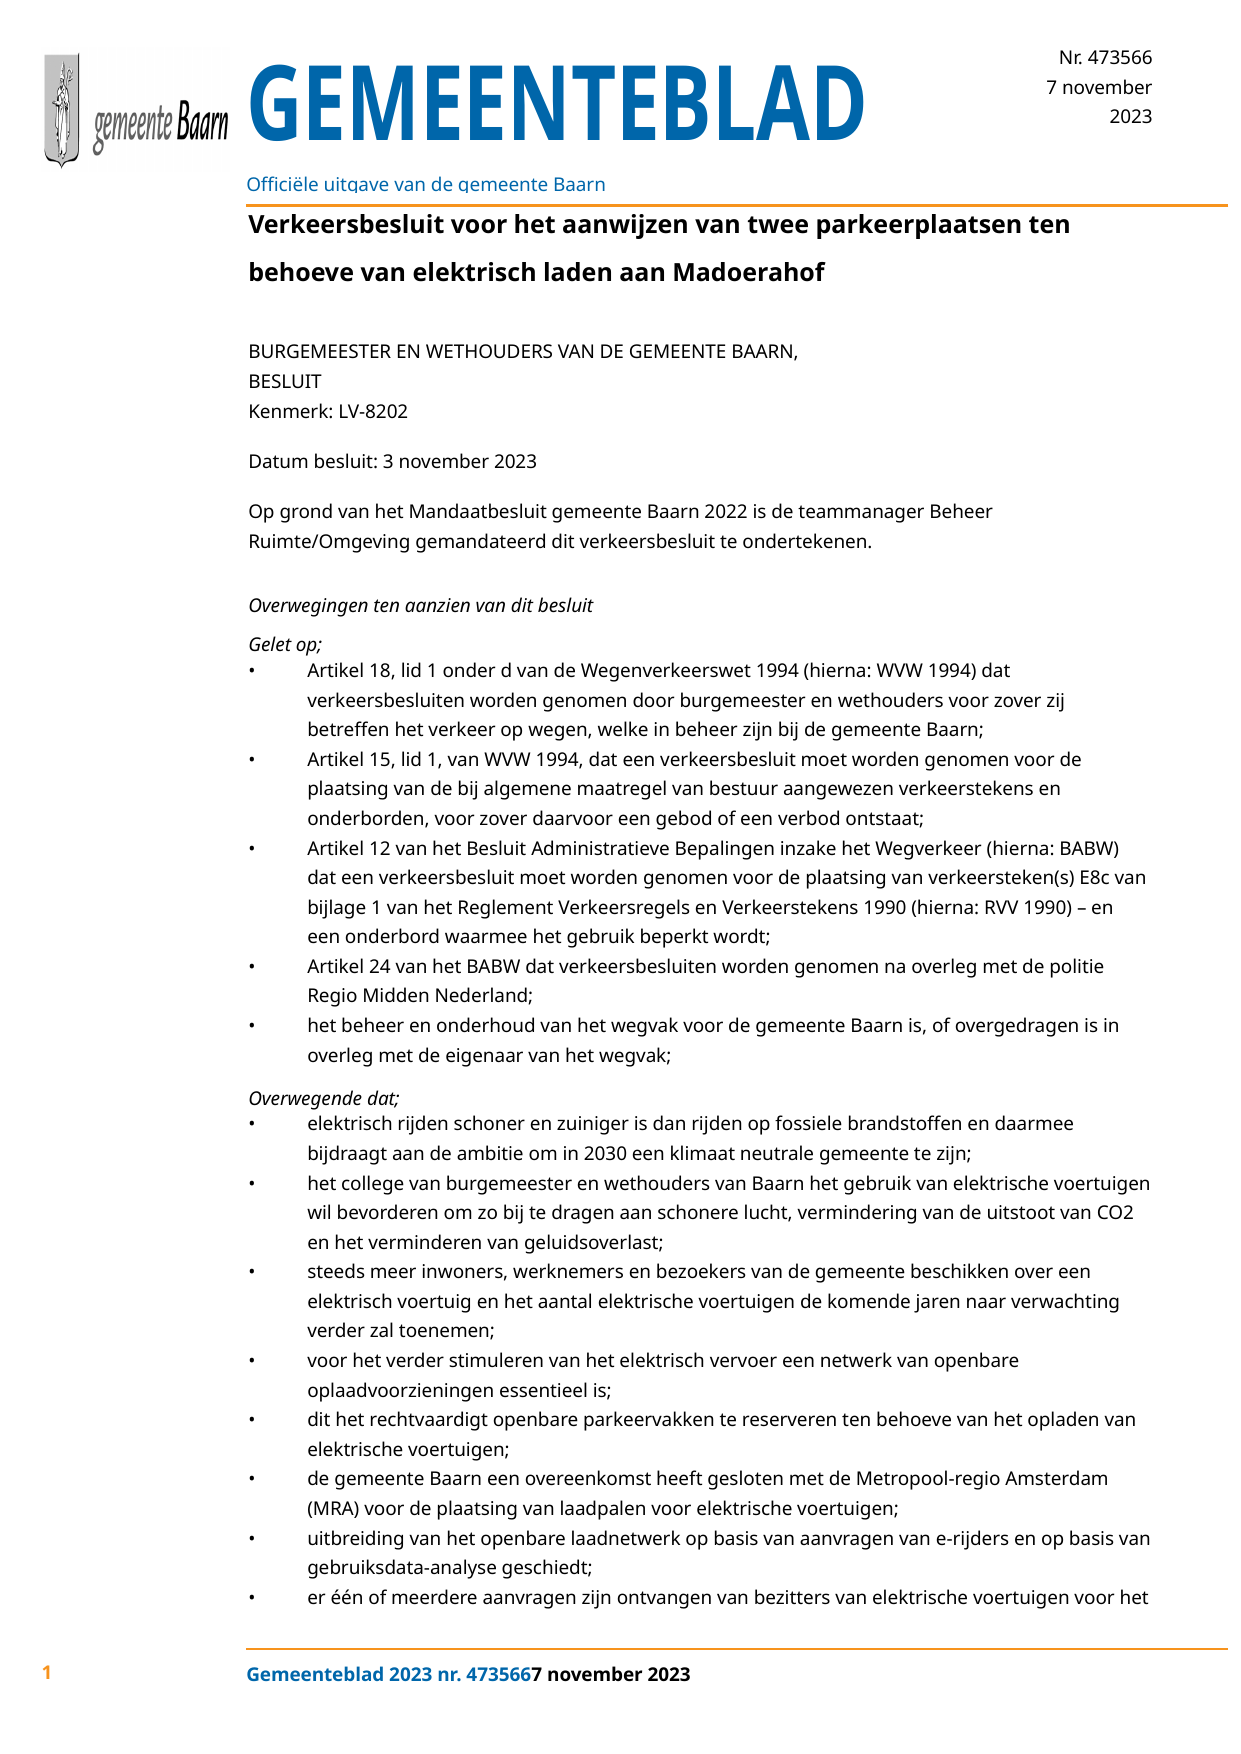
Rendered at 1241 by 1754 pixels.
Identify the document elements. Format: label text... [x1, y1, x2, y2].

list dit het rechtvaardigt openbare parkeervakken te reserveren ten behoeve van het opladen van elektrische voertuigen; [248, 1406, 1152, 1462]
text Overwegingen ten aanzien van dit besluit [248, 592, 1152, 618]
picture [41, 47, 231, 172]
list Artikel 24 van het BABW dat verkeersbesluiten worden genomen na overleg met de politie Regio Midden Nederland; [248, 953, 1152, 1008]
text Overwegende dat; [248, 1085, 1152, 1111]
text Op grond van het Mandaatbesluit gemeente Baarn 2022 is de teammanager Beheer Ruimte/Omgeving gemandateerd dit verkeersbesluit te ondertekenen. [248, 499, 1152, 554]
list elektrisch rijden schoner en zuiniger is dan rijden op fossiele brandstoffen en daarmee bijdraagt aan de ambitie om in 2030 een klimaat neutrale gemeente te zijn; [248, 1111, 1152, 1166]
list het college van burgemeester en wethouders van Baarn het gebruik van elektrische voertuigen wil bevorderen om zo bij te dragen aan schonere lucht, vermindering van de uitstoot van CO2 en het verminderen van geluidsoverlast; [248, 1170, 1152, 1255]
list uitbreiding van het openbare laadnetwerk op basis van aanvragen van e-rijders en op basis van gebruiksdata-analyse geschiedt; [248, 1525, 1152, 1580]
text Gelet op; [248, 631, 1152, 657]
list steeds meer inwoners, werknemers en bezoekers van de gemeente beschikken over een elektrisch voertuig en het aantal elektrische voertuigen de komende jaren naar verwachting verder zal toenemen; [248, 1258, 1152, 1343]
text BESLUIT [248, 368, 1152, 394]
text Datum besluit: 3 november 2023 [248, 448, 1152, 474]
list de gemeente Baarn een overeenkomst heeft gesloten met de Metropool-regio Amsterdam (MRA) voor de plaatsing van laadpalen voor elektrische voertuigen; [248, 1466, 1152, 1521]
text BURGEMEESTER EN WETHOUDERS VAN DE GEMEENTE BAARN, [248, 339, 1152, 364]
text Verkeersbesluit voor het aanwijzen van twee parkeerplaatsen ten behoeve van elektrisch laden aan Madoerahof [248, 207, 1152, 288]
list Artikel 18, lid 1 onder d van de Wegenverkeerswet 1994 (hierna: WVW 1994) dat verkeersbesluiten worden genomen door burgemeester en wethouders voor zover zij betreffen het verkeer op wegen, welke in beheer zijn bij de gemeente Baarn; [248, 657, 1152, 742]
list voor het verder stimuleren van het elektrisch vervoer een netwerk van openbare oplaadvoorzieningen essentieel is; [248, 1347, 1152, 1403]
list Artikel 15, lid 1, van WVW 1994, dat een verkeersbesluit moet worden genomen voor de plaatsing van de bij algemene maatregel van bestuur aangewezen verkeerstekens en onderborden, voor zover daarvoor een gebod of een verbod ontstaat; [248, 746, 1152, 831]
list Artikel 12 van het Besluit Administratieve Bepalingen inzake het Wegverkeer (hierna: BABW) dat een verkeersbesluit moet worden genomen voor de plaatsing van verkeersteken(s) E8c van bijlage 1 van het Reglement Verkeersregels en Verkeerstekens 1990 (hierna: RVV 1990) – en een onderbord waarmee het gebruik beperkt wordt; [248, 835, 1152, 949]
text Kenmerk: LV-8202 [248, 398, 1152, 423]
list er één of meerdere aanvragen zijn ontvangen van bezitters van elektrische voertuigen voor het [248, 1584, 1152, 1610]
list het beheer en onderhoud van het wegvak voor de gemeente Baarn is, of overgedragen is in overleg met de eigenaar van het wegvak; [248, 1012, 1152, 1067]
